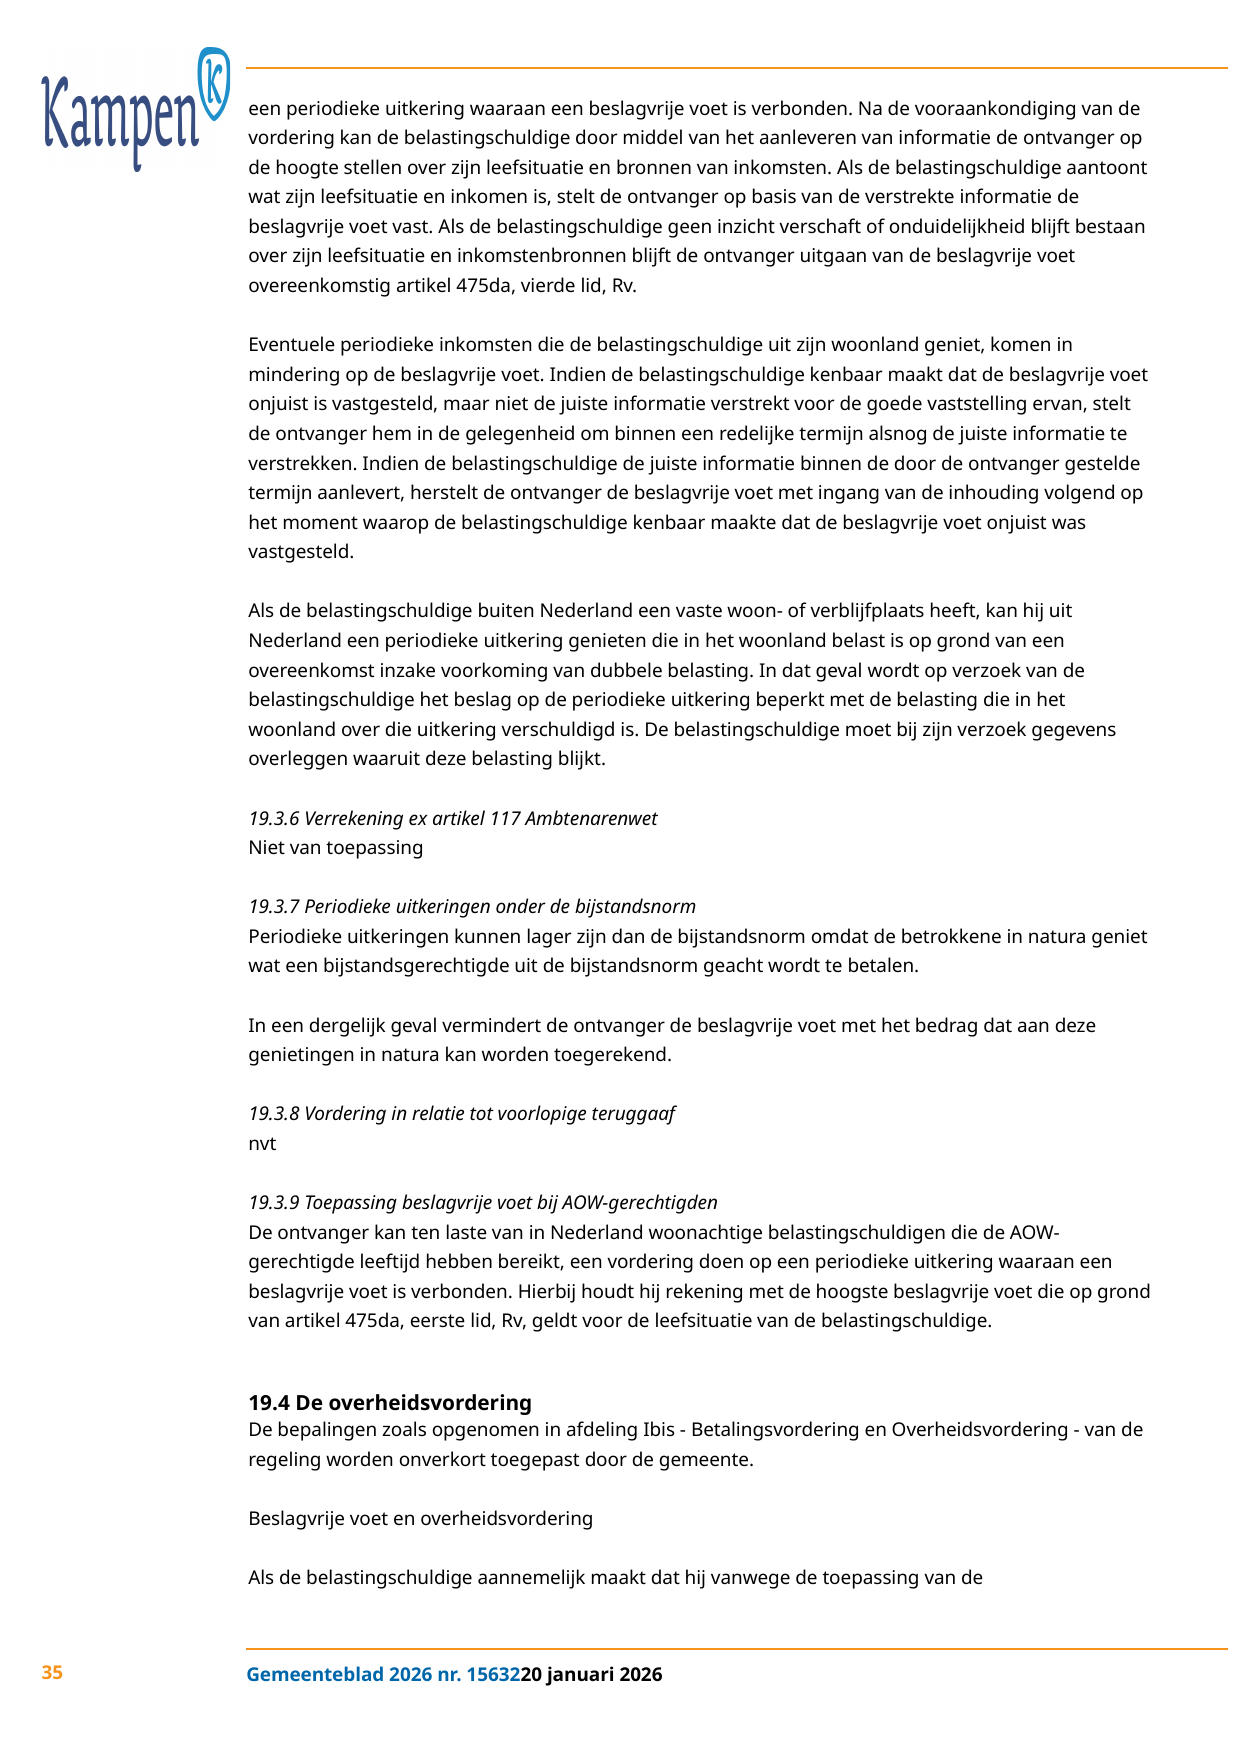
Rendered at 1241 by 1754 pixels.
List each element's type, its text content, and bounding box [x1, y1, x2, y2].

text 19.3.6 Verrekening ex artikel 117 Ambtenarenwet [248, 805, 1152, 831]
text De bepalingen zoals opgenomen in afdeling Ibis - Betalingsvordering en Overheidsvordering - van de regeling worden onverkort toegepast door de gemeente. [248, 1416, 1152, 1471]
picture [41, 47, 231, 172]
text nvt [248, 1130, 1152, 1156]
text Als de belastingschuldige aannemelijk maakt dat hij vanwege de toepassing van de [248, 1564, 1152, 1590]
text Niet van toepassing [248, 834, 1152, 860]
text Als de belastingschuldige buiten Nederland een vaste woon- of verblijfplaats heeft, kan hij uit Nederland een periodieke uitkering genieten die in het woonland belast is op grond van een overeenkomst inzake voorkoming van dubbele belasting. In dat geval wordt op verzoek van de belastingschuldige het beslag op de periodieke uitkering beperkt met de belasting die in het woonland over die uitkering verschuldigd is. De belastingschuldige moet bij zijn verzoek gegevens overleggen waaruit deze belasting blijkt. [248, 598, 1152, 771]
text een periodieke uitkering waaraan een beslagvrije voet is verbonden. Na de vooraankondiging van de vordering kan de belastingschuldige door middel van het aanleveren van informatie de ontvanger op de hoogte stellen over zijn leefsituatie en bronnen van inkomsten. Als de belastingschuldige aantoont wat zijn leefsituatie en inkomen is, stelt de ontvanger op basis van de verstrekte informatie de beslagvrije voet vast. Als de belastingschuldige geen inzicht verschaft of onduidelijkheid blijft bestaan over zijn leefsituatie en inkomstenbronnen blijft de ontvanger uitgaan van de beslagvrije voet overeenkomstig artikel 475da, vierde lid, Rv. [248, 95, 1152, 298]
text 19.4 De overheidsvordering [248, 1388, 1152, 1416]
text 19.3.7 Periodieke uitkeringen onder de bijstandsnorm [248, 893, 1152, 919]
text De ontvanger kan ten laste van in Nederland woonachtige belastingschuldigen die de AOW-gerechtigde leeftijd hebben bereikt, een vordering doen op een periodieke uitkering waaraan een beslagvrije voet is verbonden. Hierbij houdt hij rekening met de hoogste beslagvrije voet die op grond van artikel 475da, eerste lid, Rv, geldt voor de leefsituatie van de belastingschuldige. [248, 1219, 1152, 1333]
text In een dergelijk geval vermindert de ontvanger de beslagvrije voet met het bedrag dat aan deze genietingen in natura kan worden toegerekend. [248, 1012, 1152, 1067]
text 19.3.9 Toepassing beslagvrije voet bij AOW-gerechtigden [248, 1189, 1152, 1215]
text Beslagvrije voet en overheidsvordering [248, 1505, 1152, 1531]
text 19.3.8 Vordering in relatie tot voorlopige teruggaaf [248, 1101, 1152, 1126]
text Periodieke uitkeringen kunnen lager zijn dan de bijstandsnorm omdat de betrokkene in natura geniet wat een bijstandsgerechtigde uit de bijstandsnorm geacht wordt te betalen. [248, 923, 1152, 978]
text Eventuele periodieke inkomsten die de belastingschuldige uit zijn woonland geniet, komen in mindering op de beslagvrije voet. Indien de belastingschuldige kenbaar maakt dat de beslagvrije voet onjuist is vastgesteld, maar niet de juiste informatie verstrekt voor de goede vaststelling ervan, stelt de ontvanger hem in de gelegenheid om binnen een redelijke termijn alsnog de juiste informatie te verstrekken. Indien de belastingschuldige de juiste informatie binnen de door de ontvanger gestelde termijn aanlevert, herstelt de ontvanger de beslagvrije voet met ingang van de inhouding volgend op het moment waarop de belastingschuldige kenbaar maakte dat de beslagvrije voet onjuist was vastgesteld. [248, 331, 1152, 564]
